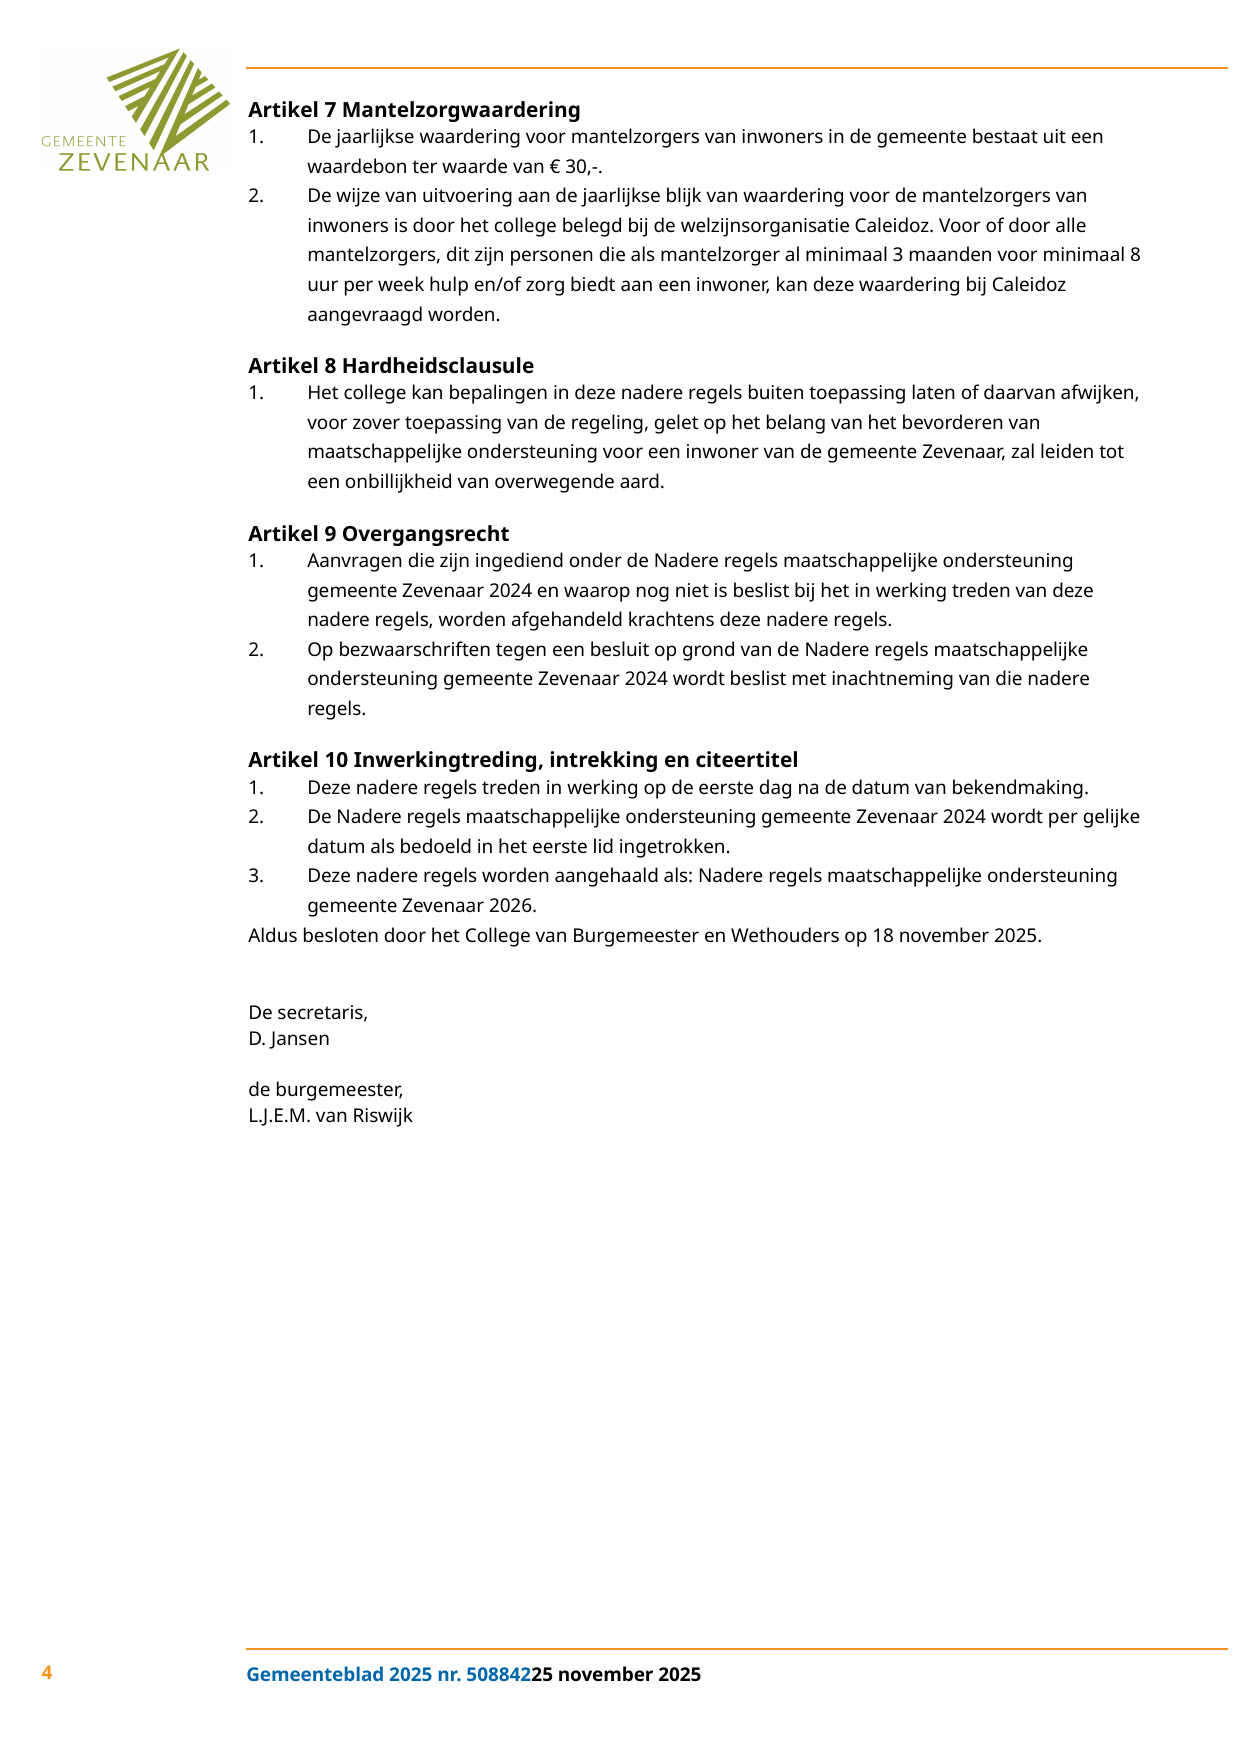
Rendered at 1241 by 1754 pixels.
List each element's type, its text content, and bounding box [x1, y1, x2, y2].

text L.J.E.M. van Riswijk [248, 1102, 1152, 1128]
text Artikel 9 Overgangsrecht [248, 519, 1152, 547]
list De Nadere regels maatschappelijke ondersteuning gemeente Zevenaar 2024 wordt per gelijke datum als bedoeld in het eerste lid ingetrokken. [248, 803, 1152, 859]
list Aanvragen die zijn ingediend onder de Nadere regels maatschappelijke ondersteuning gemeente Zevenaar 2024 en waarop nog niet is beslist bij het in werking treden van deze nadere regels, worden afgehandeld krachtens deze nadere regels. [248, 547, 1152, 632]
list De jaarlijkse waardering voor mantelzorgers van inwoners in de gemeente bestaat uit een waardebon ter waarde van € 30,-. [248, 123, 1152, 178]
text Artikel 8 Hardheidsclausule [248, 351, 1152, 379]
text Artikel 10 Inwerkingtreding, intrekking en citeertitel [248, 746, 1152, 774]
list Op bezwaarschriften tegen een besluit op grond van de Nadere regels maatschappelijke ondersteuning gemeente Zevenaar 2024 wordt beslist met inachtneming van die nadere regels. [248, 636, 1152, 721]
list De wijze van uitvoering aan de jaarlijkse blijk van waardering voor de mantelzorgers van inwoners is door het college belegd bij de welzijnsorganisatie Caleidoz. Voor of door alle mantelzorgers, dit zijn personen die als mantelzorger al minimaal 3 maanden voor minimaal 8 uur per week hulp en/of zorg biedt aan een inwoner, kan deze waardering bij Caleidoz aangevraagd worden. [248, 182, 1152, 326]
list Deze nadere regels treden in werking op de eerste dag na de datum van bekendmaking. [248, 774, 1152, 800]
picture [41, 47, 231, 172]
list Het college kan bepalingen in deze nadere regels buiten toepassing laten of daarvan afwijken, voor zover toepassing van de regeling, gelet op het belang van het bevorderen van maatschappelijke ondersteuning voor een inwoner van de gemeente Zevenaar, zal leiden tot een onbillijkheid van overwegende aard. [248, 379, 1152, 494]
text Artikel 7 Mantelzorgwaardering [248, 95, 1152, 123]
text De secretaris, [248, 999, 1152, 1025]
list Deze nadere regels worden aangehaald als: Nadere regels maatschappelijke ondersteuning gemeente Zevenaar 2026. [248, 863, 1152, 918]
text de burgemeester, [248, 1076, 1152, 1102]
text D. Jansen [248, 1025, 1152, 1051]
text Aldus besloten door het College van Burgemeester en Wethouders op 18 november 2025. [248, 922, 1152, 948]
